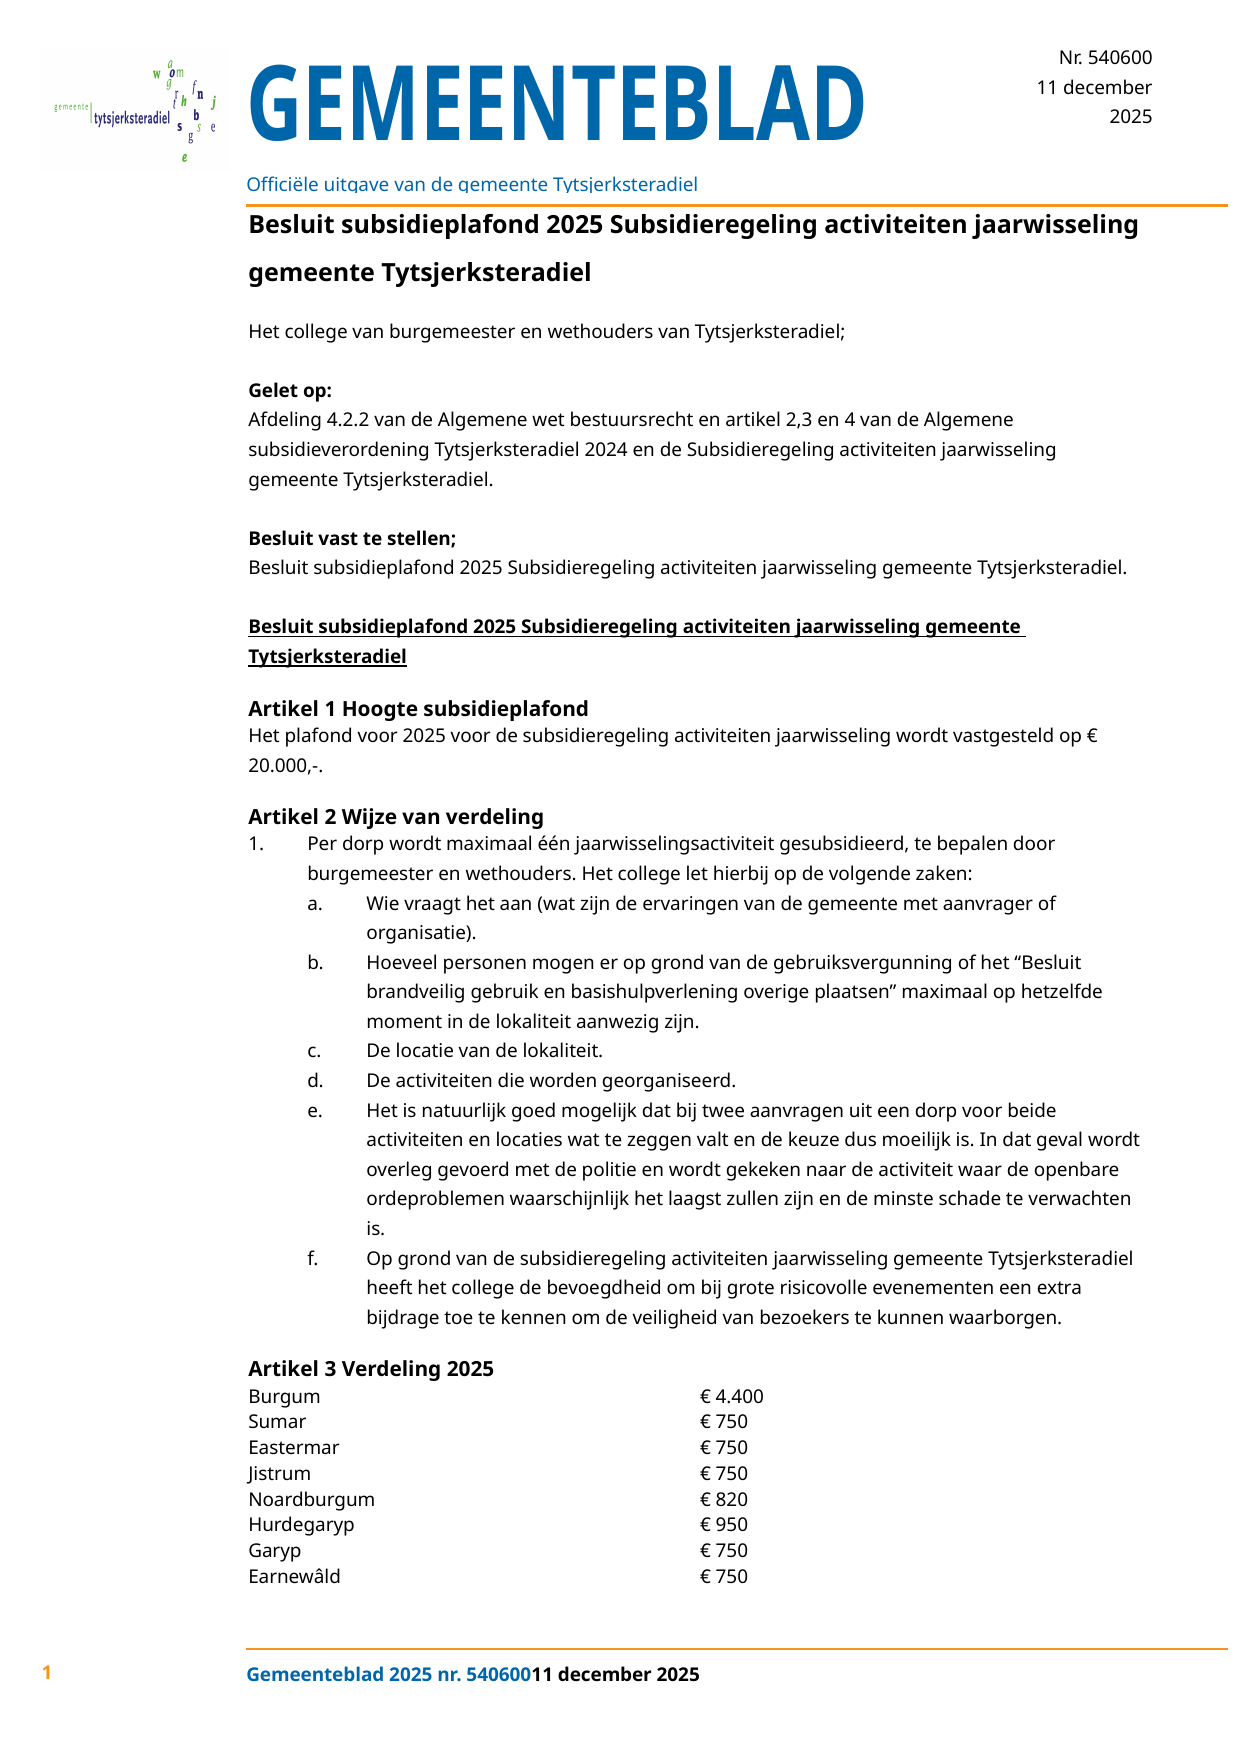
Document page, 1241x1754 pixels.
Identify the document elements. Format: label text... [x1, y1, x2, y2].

list De activiteiten die worden georganiseerd. [307, 1067, 1152, 1093]
text Besluit vast te stellen; [248, 525, 1152, 551]
table_cell Garyp [248, 1537, 700, 1563]
table_cell € 750 [700, 1537, 1152, 1563]
table_header Burgum [248, 1383, 700, 1409]
text Het plafond voor 2025 voor de subsidieregeling activiteiten jaarwisseling wordt vastgesteld op € 20.000,-. [248, 722, 1152, 777]
table_cell Hurdegaryp [248, 1512, 700, 1537]
table_cell Noardburgum [248, 1486, 700, 1512]
text Afdeling 4.2.2 van de Algemene wet bestuursrecht en artikel 2,3 en 4 van de Algemene subsidieverordening Tytsjerksteradiel 2024 en de Subsidieregeling activiteiten jaarwisseling gemeente Tytsjerksteradiel. [248, 407, 1152, 492]
table_header € 4.400 [700, 1383, 1152, 1409]
text Besluit subsidieplafond 2025 Subsidieregeling activiteiten jaarwisseling gemeente Tytsjerksteradiel [248, 614, 1152, 669]
table_cell € 950 [700, 1512, 1152, 1537]
list Wie vraagt het aan (wat zijn de ervaringen van de gemeente met aanvrager of organisatie). [307, 890, 1152, 945]
table_cell € 750 [700, 1563, 1152, 1589]
table_cell Sumar [248, 1409, 700, 1434]
table_cell € 750 [700, 1434, 1152, 1460]
picture [41, 47, 231, 172]
table_cell Jistrum [248, 1460, 700, 1486]
list Het is natuurlijk goed mogelijk dat bij twee aanvragen uit een dorp voor beide activiteiten en locaties wat te zeggen valt en de keuze dus moeilijk is. In dat geval wordt overleg gevoerd met de politie en wordt gekeken naar de activiteit waar de openbare ordeproblemen waarschijnlijk het laagst zullen zijn en de minste schade te verwachten is. [307, 1097, 1152, 1241]
text Het college van burgemeester en wethouders van Tytsjerksteradiel; [248, 318, 1152, 344]
text Besluit subsidieplafond 2025 Subsidieregeling activiteiten jaarwisseling gemeente Tytsjerksteradiel [248, 207, 1152, 288]
text Gelet op: [248, 377, 1152, 403]
text Artikel 2 Wijze van verdeling [248, 802, 1152, 831]
table_cell € 820 [700, 1486, 1152, 1512]
list Per dorp wordt maximaal één jaarwisselingsactiviteit gesubsidieerd, te bepalen door burgemeester en wethouders. Het college let hierbij op de volgende zaken: [248, 831, 1152, 886]
table_cell Earnewâld [248, 1563, 700, 1589]
text Artikel 1 Hoogte subsidieplafond [248, 694, 1152, 722]
table_cell Eastermar [248, 1434, 700, 1460]
text Artikel 3 Verdeling 2025 [248, 1354, 1152, 1383]
text Besluit subsidieplafond 2025 Subsidieregeling activiteiten jaarwisseling gemeente Tytsjerksteradiel. [248, 554, 1152, 580]
list De locatie van de lokaliteit. [307, 1038, 1152, 1063]
table_cell € 750 [700, 1409, 1152, 1434]
table_cell € 750 [700, 1460, 1152, 1486]
list Hoeveel personen mogen er op grond van de gebruiksvergunning of het “Besluit brandveilig gebruik en basishulpverlening overige plaatsen” maximaal op hetzelfde moment in de lokaliteit aanwezig zijn. [307, 949, 1152, 1034]
list Op grond van de subsidieregeling activiteiten jaarwisseling gemeente Tytsjerksteradiel heeft het college de bevoegdheid om bij grote risicovolle evenementen een extra bijdrage toe te kennen om de veiligheid van bezoekers te kunnen waarborgen. [307, 1245, 1152, 1330]
